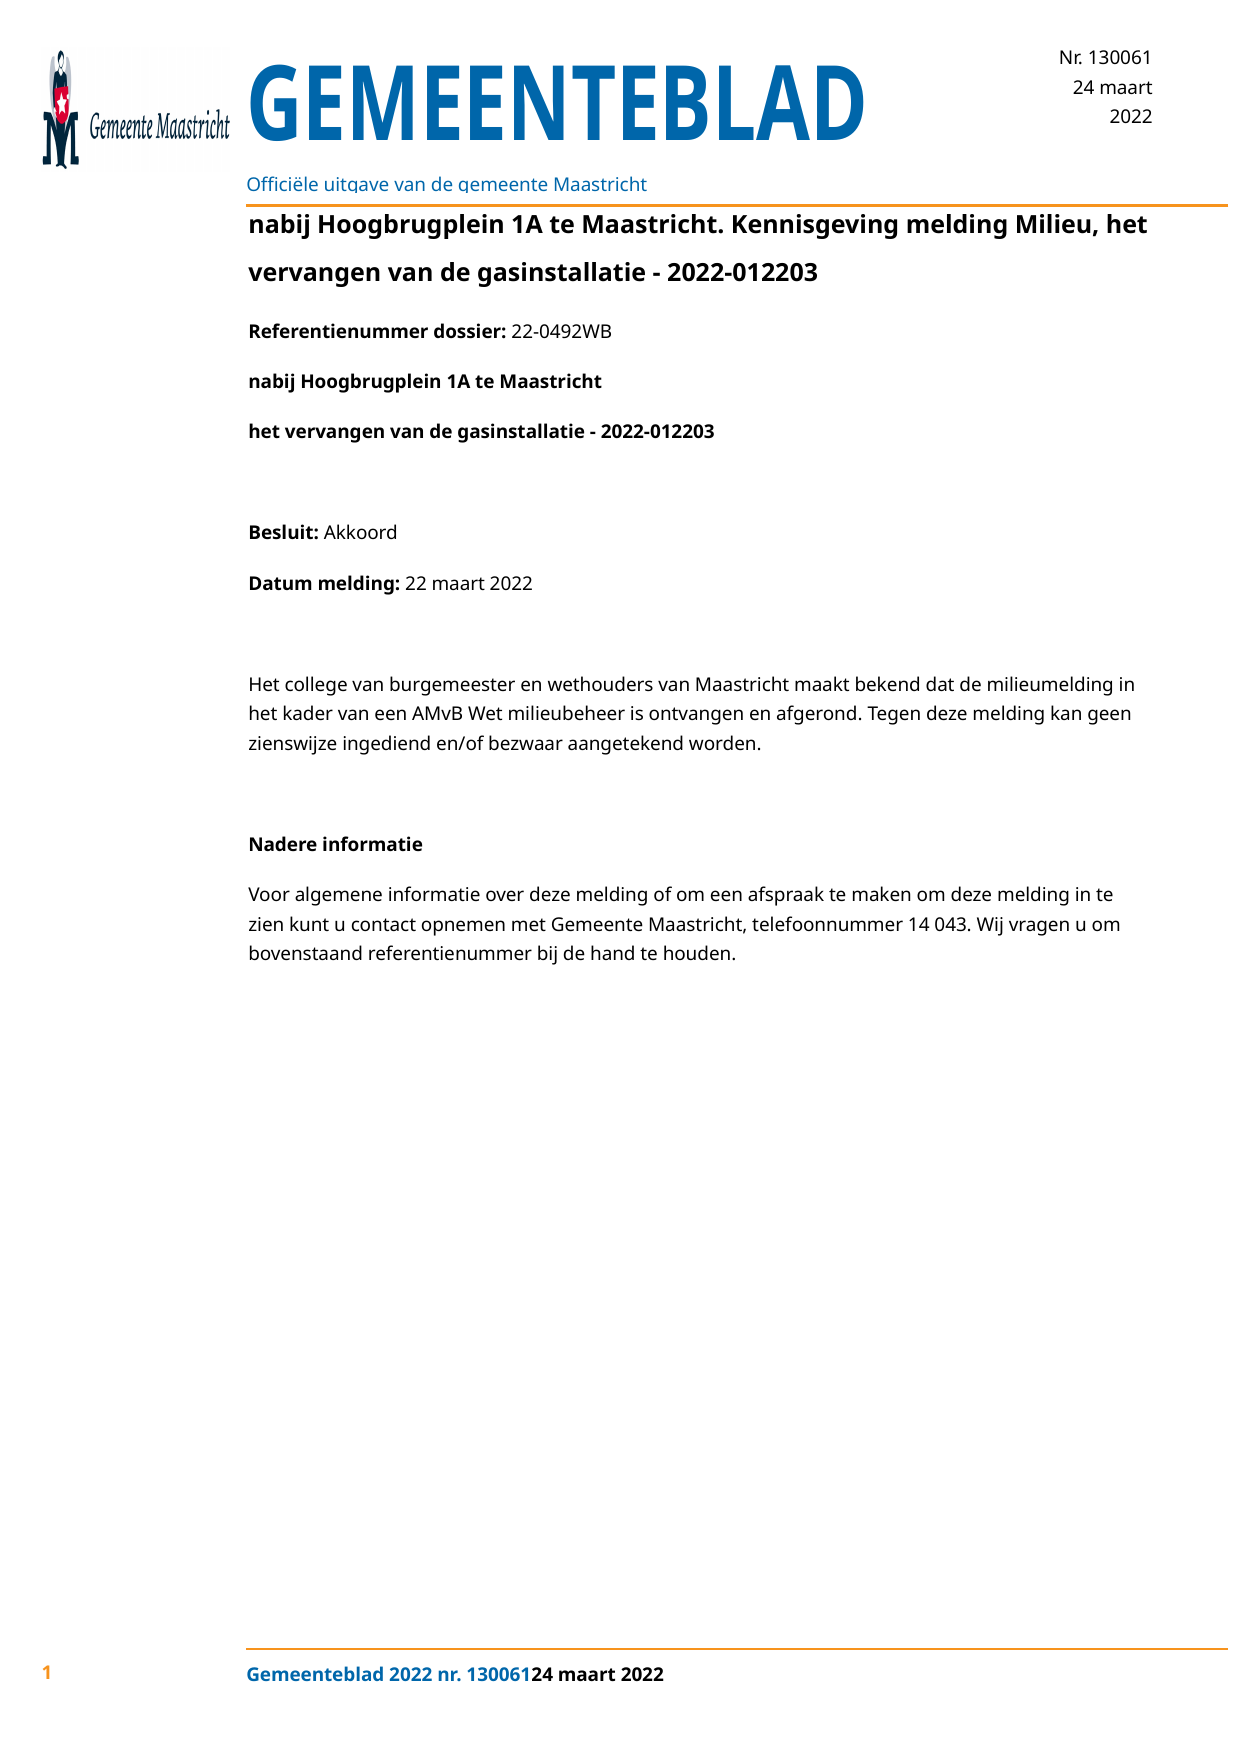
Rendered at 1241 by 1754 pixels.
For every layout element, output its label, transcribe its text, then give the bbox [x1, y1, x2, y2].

text Besluit: Akkoord [248, 519, 1152, 545]
picture [41, 47, 231, 172]
text het vervangen van de gasinstallatie - 2022-012203 [248, 419, 1152, 444]
text nabij Hoogbrugplein 1A te Maastricht. Kennisgeving melding Milieu, het vervangen van de gasinstallatie - 2022-012203 [248, 207, 1152, 288]
text Nadere informatie [248, 831, 1152, 857]
text Voor algemene informatie over deze melding of om een afspraak te maken om deze melding in te zien kunt u contact opnemen met Gemeente Maastricht, telefoonnummer 14 043. Wij vragen u om bovenstaand referentienummer bij de hand te houden. [248, 881, 1152, 966]
text nabij Hoogbrugplein 1A te Maastricht [248, 368, 1152, 394]
text Referentienummer dossier: 22-0492WB [248, 318, 1152, 344]
text Het college van burgemeester en wethouders van Maastricht maakt bekend dat de milieumelding in het kader van een AMvB Wet milieubeheer is ontvangen en afgerond. Tegen deze melding kan geen zienswijze ingediend en/of bezwaar aangetekend worden. [248, 671, 1152, 756]
text Datum melding: 22 maart 2022 [248, 570, 1152, 596]
